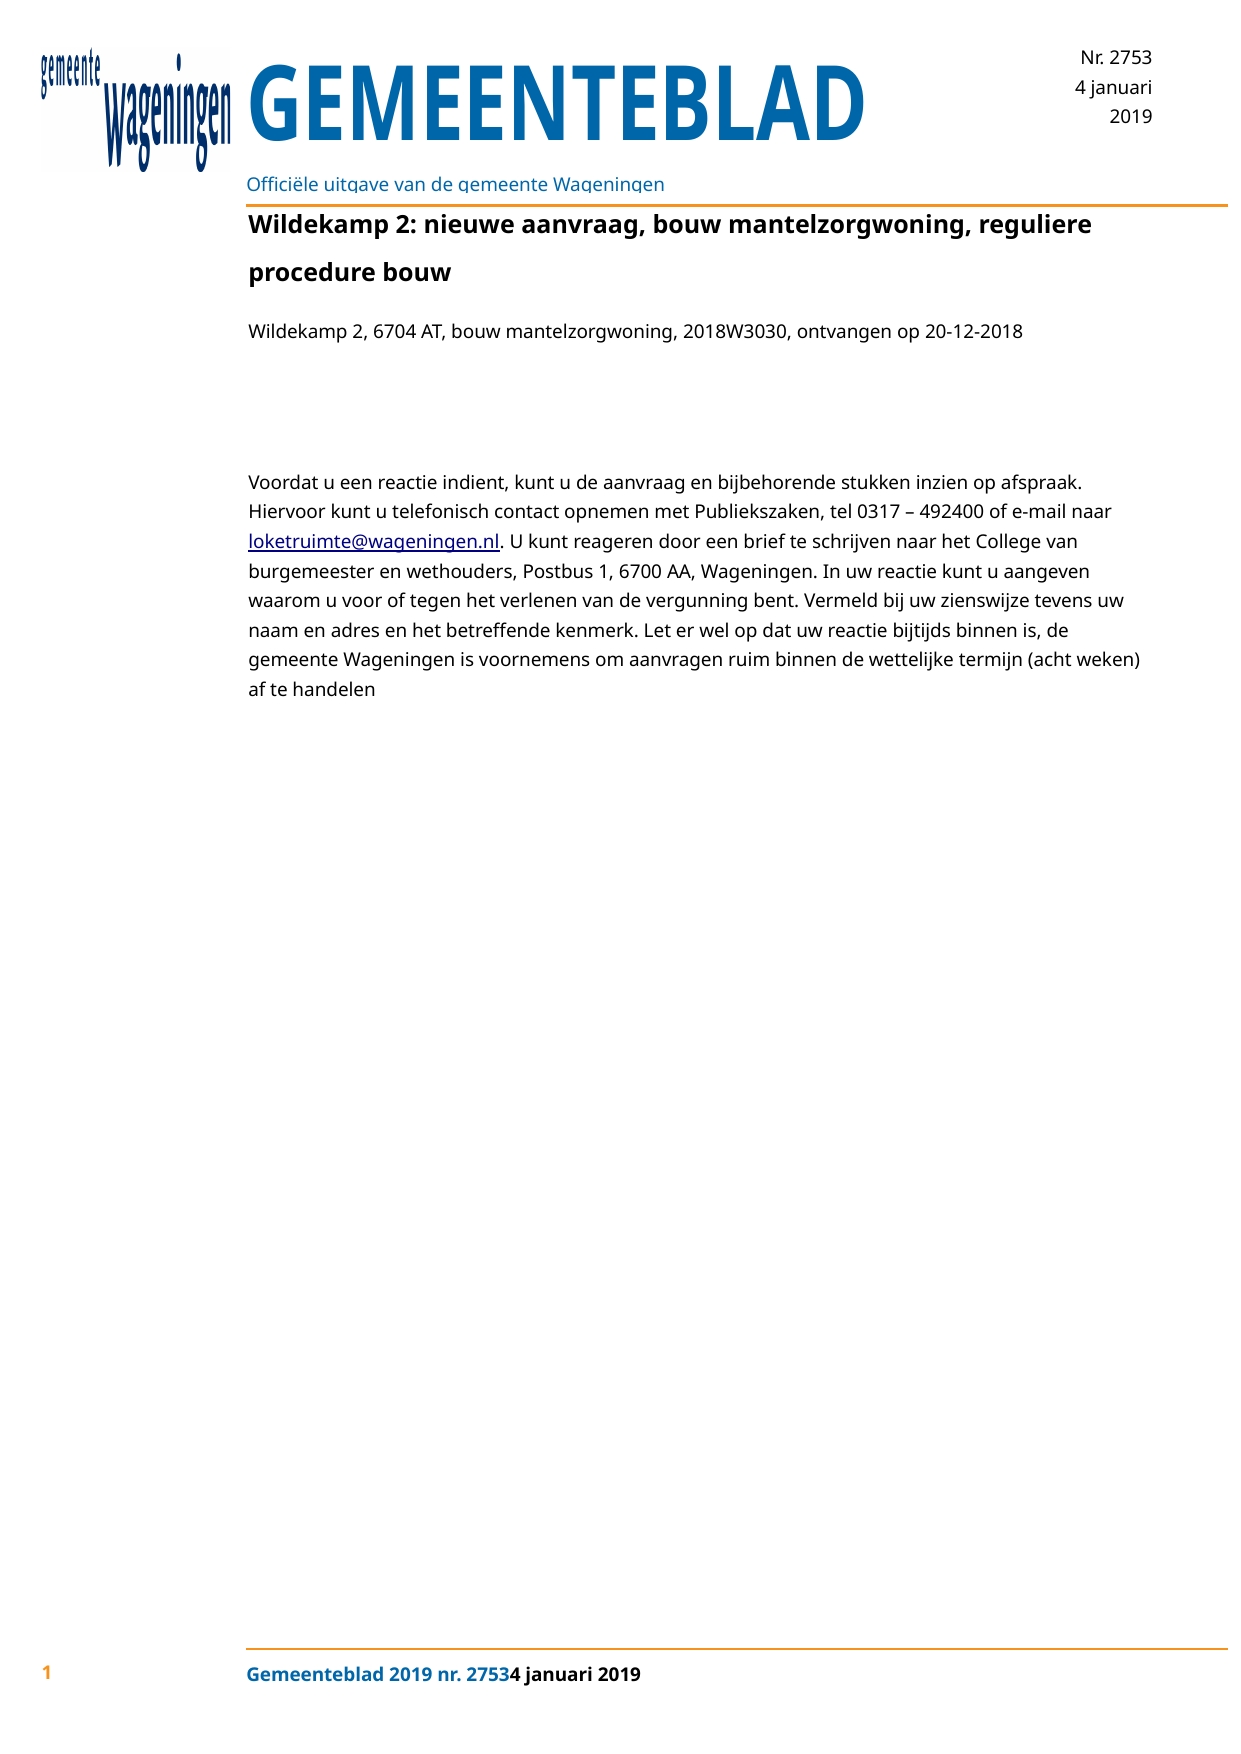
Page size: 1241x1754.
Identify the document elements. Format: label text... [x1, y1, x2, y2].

picture [41, 47, 231, 172]
text Wildekamp 2, 6704 AT, bouw mantelzorgwoning, 2018W3030, ontvangen op 20-12-2018 [248, 318, 1152, 344]
text Voordat u een reactie indient, kunt u de aanvraag en bijbehorende stukken inzien op afspraak. Hiervoor kunt u telefonisch contact opnemen met Publiekszaken, tel 0317 – 492400 of e-mail naar loketruimte@wageningen.nl. U kunt reageren door een brief te schrijven naar het College van burgemeester en wethouders, Postbus 1, 6700 AA, Wageningen. In uw reactie kunt u aangeven waarom u voor of tegen het verlenen van de vergunning bent. Vermeld bij uw zienswijze tevens uw naam en adres en het betreffende kenmerk. Let er wel op dat uw reactie bijtijds binnen is, de gemeente Wageningen is voornemens om aanvragen ruim binnen de wettelijke termijn (acht weken) af te handelen [248, 469, 1152, 702]
text Wildekamp 2: nieuwe aanvraag, bouw mantelzorgwoning, reguliere procedure bouw [248, 207, 1152, 288]
